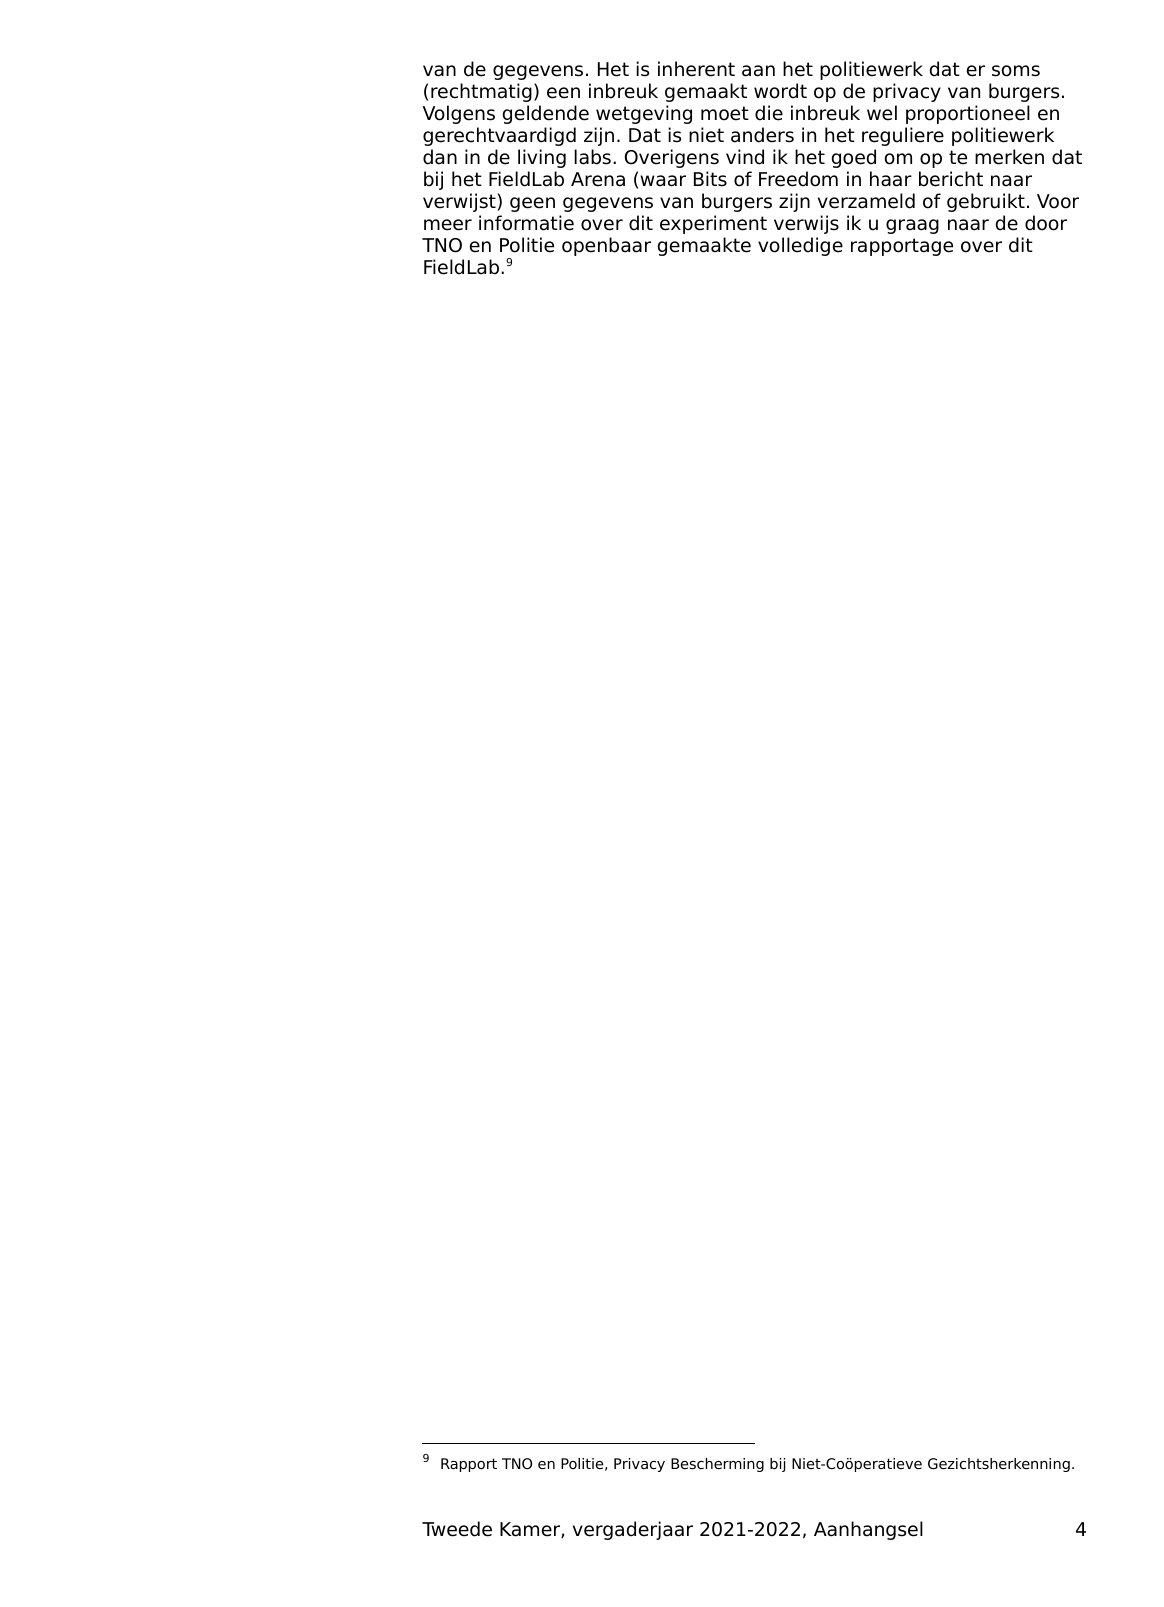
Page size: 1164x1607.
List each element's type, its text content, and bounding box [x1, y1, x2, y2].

text Rapport TNO en Politie, Privacy Bescherming bij Niet-Coöperatieve Gezichtsherkenning. [422, 1452, 1087, 1474]
text van de gegevens. Het is inherent aan het politiewerk dat er soms (rechtmatig) een inbreuk gemaakt wordt op de privacy van burgers. Volgens geldende wetgeving moet die inbreuk wel proportioneel en gerechtvaardigd zijn. Dat is niet anders in het reguliere politiewerk dan in de living labs. Overigens vind ik het goed om op te merken dat bij het FieldLab Arena (waar Bits of Freedom in haar bericht naar verwijst) geen gegevens van burgers zijn verzameld of gebruikt. Voor meer informatie over dit experiment verwijs ik u graag naar de door TNO en Politie openbaar gemaakte volledige rapportage over dit FieldLab. [422, 59, 1087, 279]
